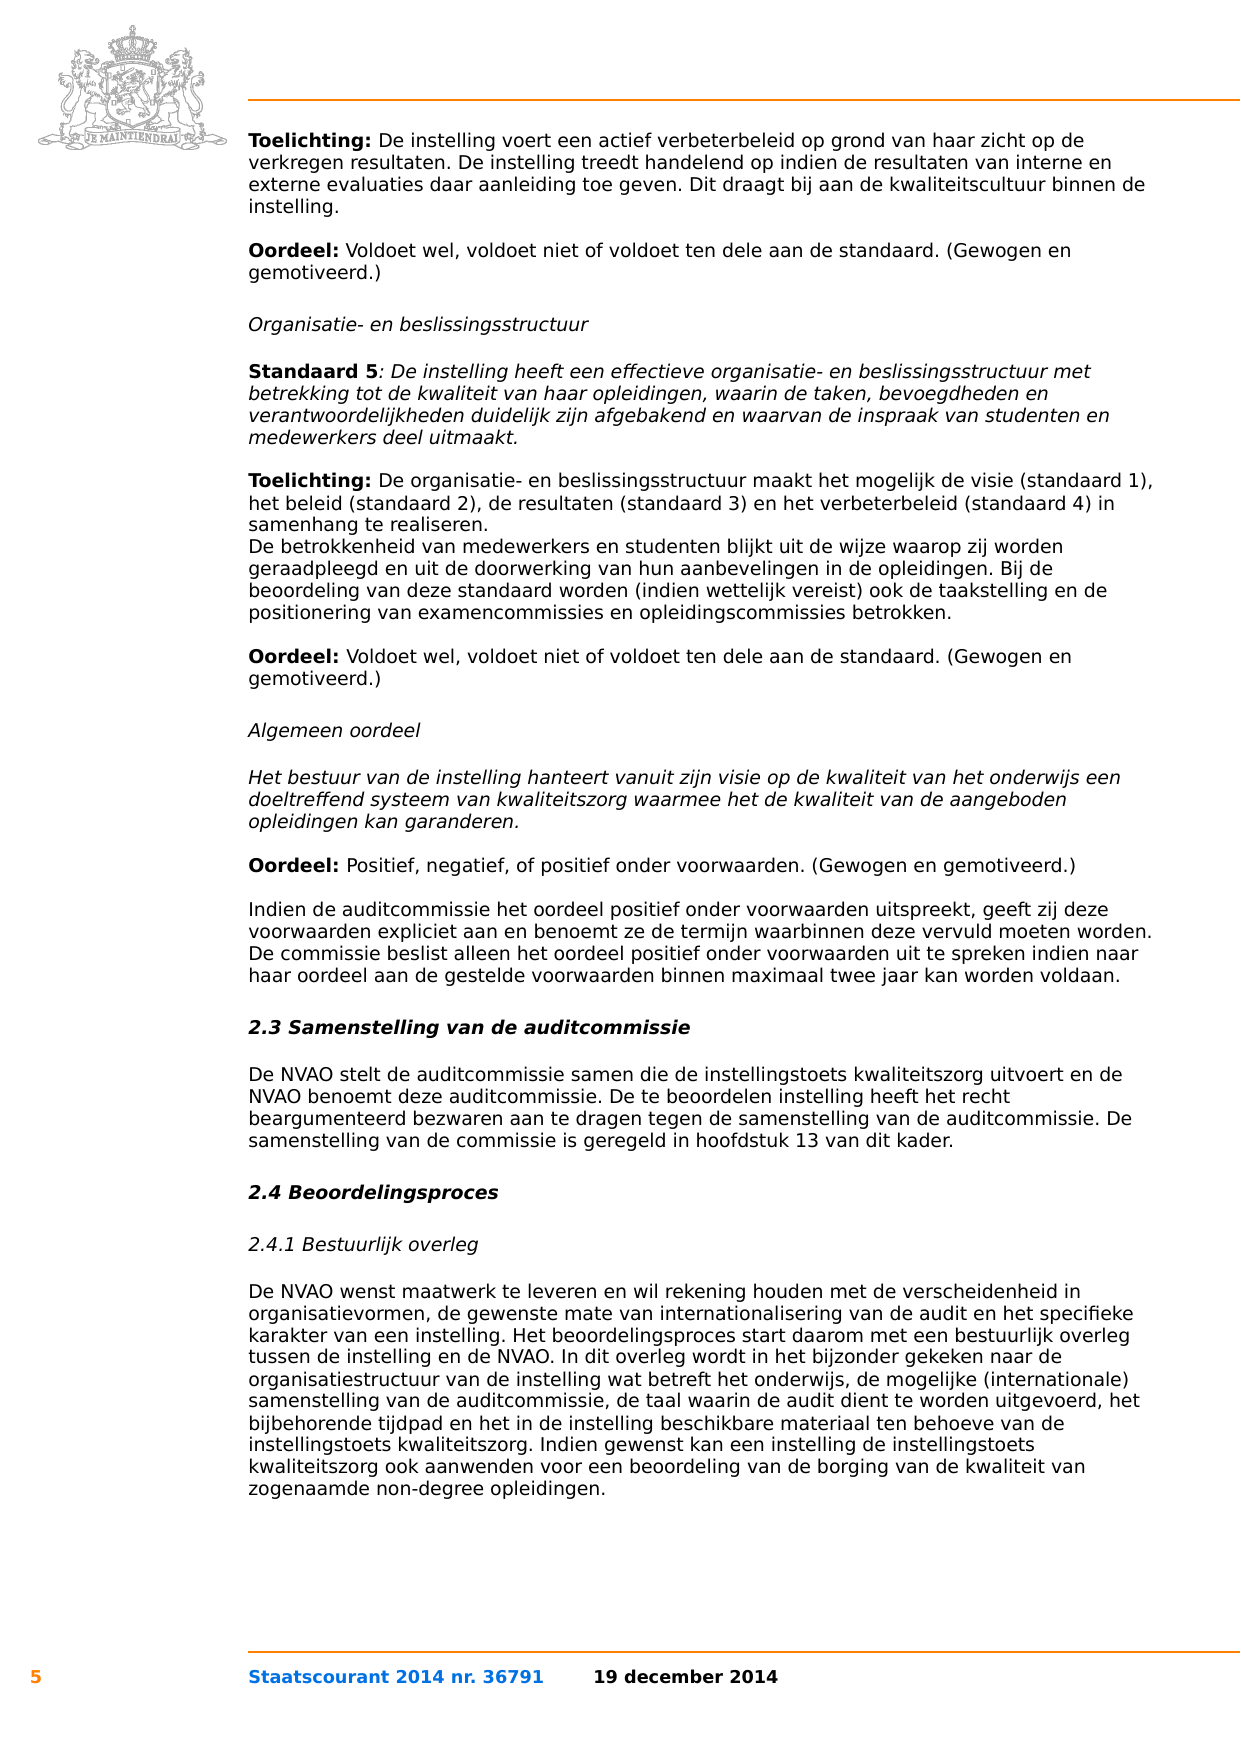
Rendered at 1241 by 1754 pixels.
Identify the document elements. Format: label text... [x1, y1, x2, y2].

subtitle Organisatie- en beslissingsstructuur [248, 314, 1163, 336]
text Oordeel: Voldoet wel, voldoet niet of voldoet ten dele aan de standaard. (Gewogen en gemotiveerd.) [248, 646, 1163, 690]
text Standaard 5: De instelling heeft een effectieve organisatie- en beslissingsstructuur met betrekking tot de kwaliteit van haar opleidingen, waarin de taken, bevoegdheden en verantwoordelijkheden duidelijk zijn afgebakend en waarvan de inspraak van studenten en medewerkers deel uitmaakt. [248, 361, 1163, 448]
text Toelichting: De instelling voert een actief verbeterbeleid op grond van haar zicht op de verkregen resultaten. De instelling treedt handelend op indien de resultaten van interne en externe evaluaties daar aanleiding toe geven. Dit draagt bij aan de kwaliteitscultuur binnen de instelling. [248, 130, 1163, 218]
text Toelichting: De organisatie- en beslissingsstructuur maakt het mogelijk de visie (standaard 1), het beleid (standaard 2), de resultaten (standaard 3) en het verbeterbeleid (standaard 4) in samenhang te realiseren. [248, 470, 1163, 536]
text Oordeel: Voldoet wel, voldoet niet of voldoet ten dele aan de standaard. (Gewogen en gemotiveerd.) [248, 240, 1163, 284]
subtitle 2.4 Beoordelingsproces [248, 1182, 1163, 1203]
text Het bestuur van de instelling hanteert vanuit zijn visie op de kwaliteit van het onderwijs een doeltreffend systeem van kwaliteitszorg waarmee het de kwaliteit van de aangeboden opleidingen kan garanderen. [248, 767, 1163, 833]
text De NVAO stelt de auditcommissie samen die de instellingstoets kwaliteitszorg uitvoert en de NVAO benoemt deze auditcommissie. De te beoordelen instelling heeft het recht beargumenteerd bezwaren aan te dragen tegen de samenstelling van de auditcommissie. De samenstelling van de commissie is geregeld in hoofdstuk 13 van dit kader. [248, 1064, 1163, 1152]
subtitle 2.3 Samenstelling van de auditcommissie [248, 1017, 1163, 1039]
text Oordeel: Positief, negatief, of positief onder voorwaarden. (Gewogen en gemotiveerd.) [248, 855, 1163, 877]
text De NVAO wenst maatwerk te leveren en wil rekening houden met de verscheidenheid in organisatievormen, de gewenste mate van internationalisering van de audit en het specifieke karakter van een instelling. Het beoordelingsproces start daarom met een bestuurlijk overleg tussen de instelling en de NVAO. In dit overleg wordt in het bijzonder gekeken naar de organisatiestructuur van de instelling wat betreft het onderwijs, de mogelijke (internationale) samenstelling van de auditcommissie, de taal waarin de audit dient te worden uitgevoerd, het bijbehorende tijdpad en het in de instelling beschikbare materiaal ten behoeve van de instellingstoets kwaliteitszorg. Indien gewenst kan een instelling de instellingstoets kwaliteitszorg ook aanwenden voor een beoordeling van de borging van de kwaliteit van zogenaamde non-degree opleidingen. [248, 1281, 1163, 1500]
subtitle 2.4.1 Bestuurlijk overleg [248, 1233, 1163, 1256]
text Indien de auditcommissie het oordeel positief onder voorwaarden uitspreekt, geeft zij deze voorwaarden expliciet aan en benoemt ze de termijn waarbinnen deze vervuld moeten worden. De commissie beslist alleen het oordeel positief onder voorwaarden uit te spreken indien naar haar oordeel aan de gestelde voorwaarden binnen maximaal twee jaar kan worden voldaan. [248, 899, 1163, 987]
subtitle Algemeen oordeel [248, 720, 1163, 742]
text De betrokkenheid van medewerkers en studenten blijkt uit de wijze waarop zij worden geraadpleegd en uit de doorwerking van hun aanbevelingen in de opleidingen. Bij de beoordeling van deze standaard worden (indien wettelijk vereist) ook de taakstelling en de positionering van examencommissies en opleidingscommissies betrokken. [248, 536, 1163, 624]
picture [38, 25, 227, 150]
